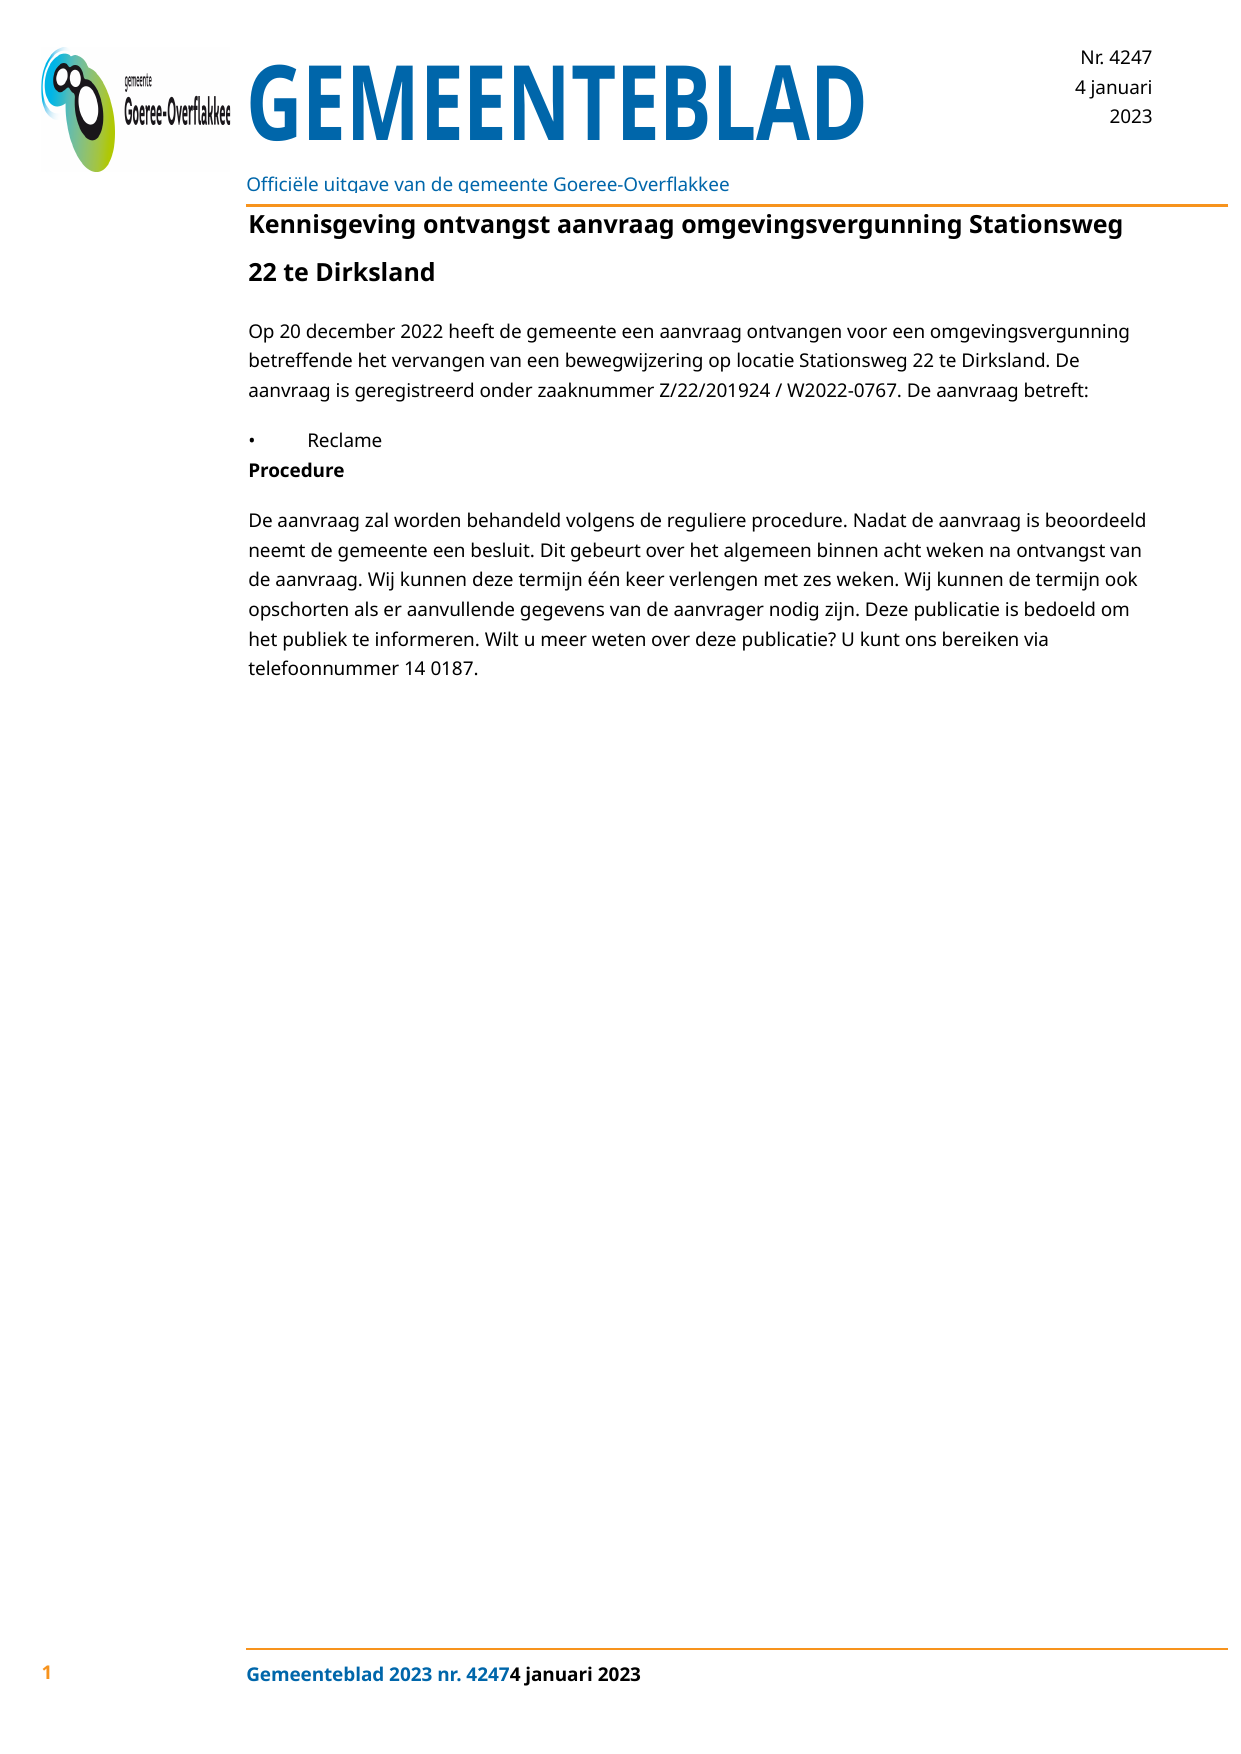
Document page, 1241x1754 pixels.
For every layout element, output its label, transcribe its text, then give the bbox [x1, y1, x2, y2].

text Procedure [248, 457, 1152, 483]
list Reclame [248, 427, 1152, 453]
picture [41, 47, 231, 172]
text Op 20 december 2022 heeft de gemeente een aanvraag ontvangen voor een omgevingsvergunning betreffende het vervangen van een bewegwijzering op locatie Stationsweg 22 te Dirksland. De aanvraag is geregistreerd onder zaaknummer Z/22/201924 / W2022-0767. De aanvraag betreft: [248, 318, 1152, 403]
text Kennisgeving ontvangst aanvraag omgevingsvergunning Stationsweg 22 te Dirksland [248, 207, 1152, 288]
text De aanvraag zal worden behandeld volgens de reguliere procedure. Nadat de aanvraag is beoordeeld neemt de gemeente een besluit. Dit gebeurt over het algemeen binnen acht weken na ontvangst van de aanvraag. Wij kunnen deze termijn één keer verlengen met zes weken. Wij kunnen de termijn ook opschorten als er aanvullende gegevens van de aanvrager nodig zijn. Deze publicatie is bedoeld om het publiek te informeren. Wilt u meer weten over deze publicatie? U kunt ons bereiken via telefoonnummer 14 0187. [248, 507, 1152, 681]
